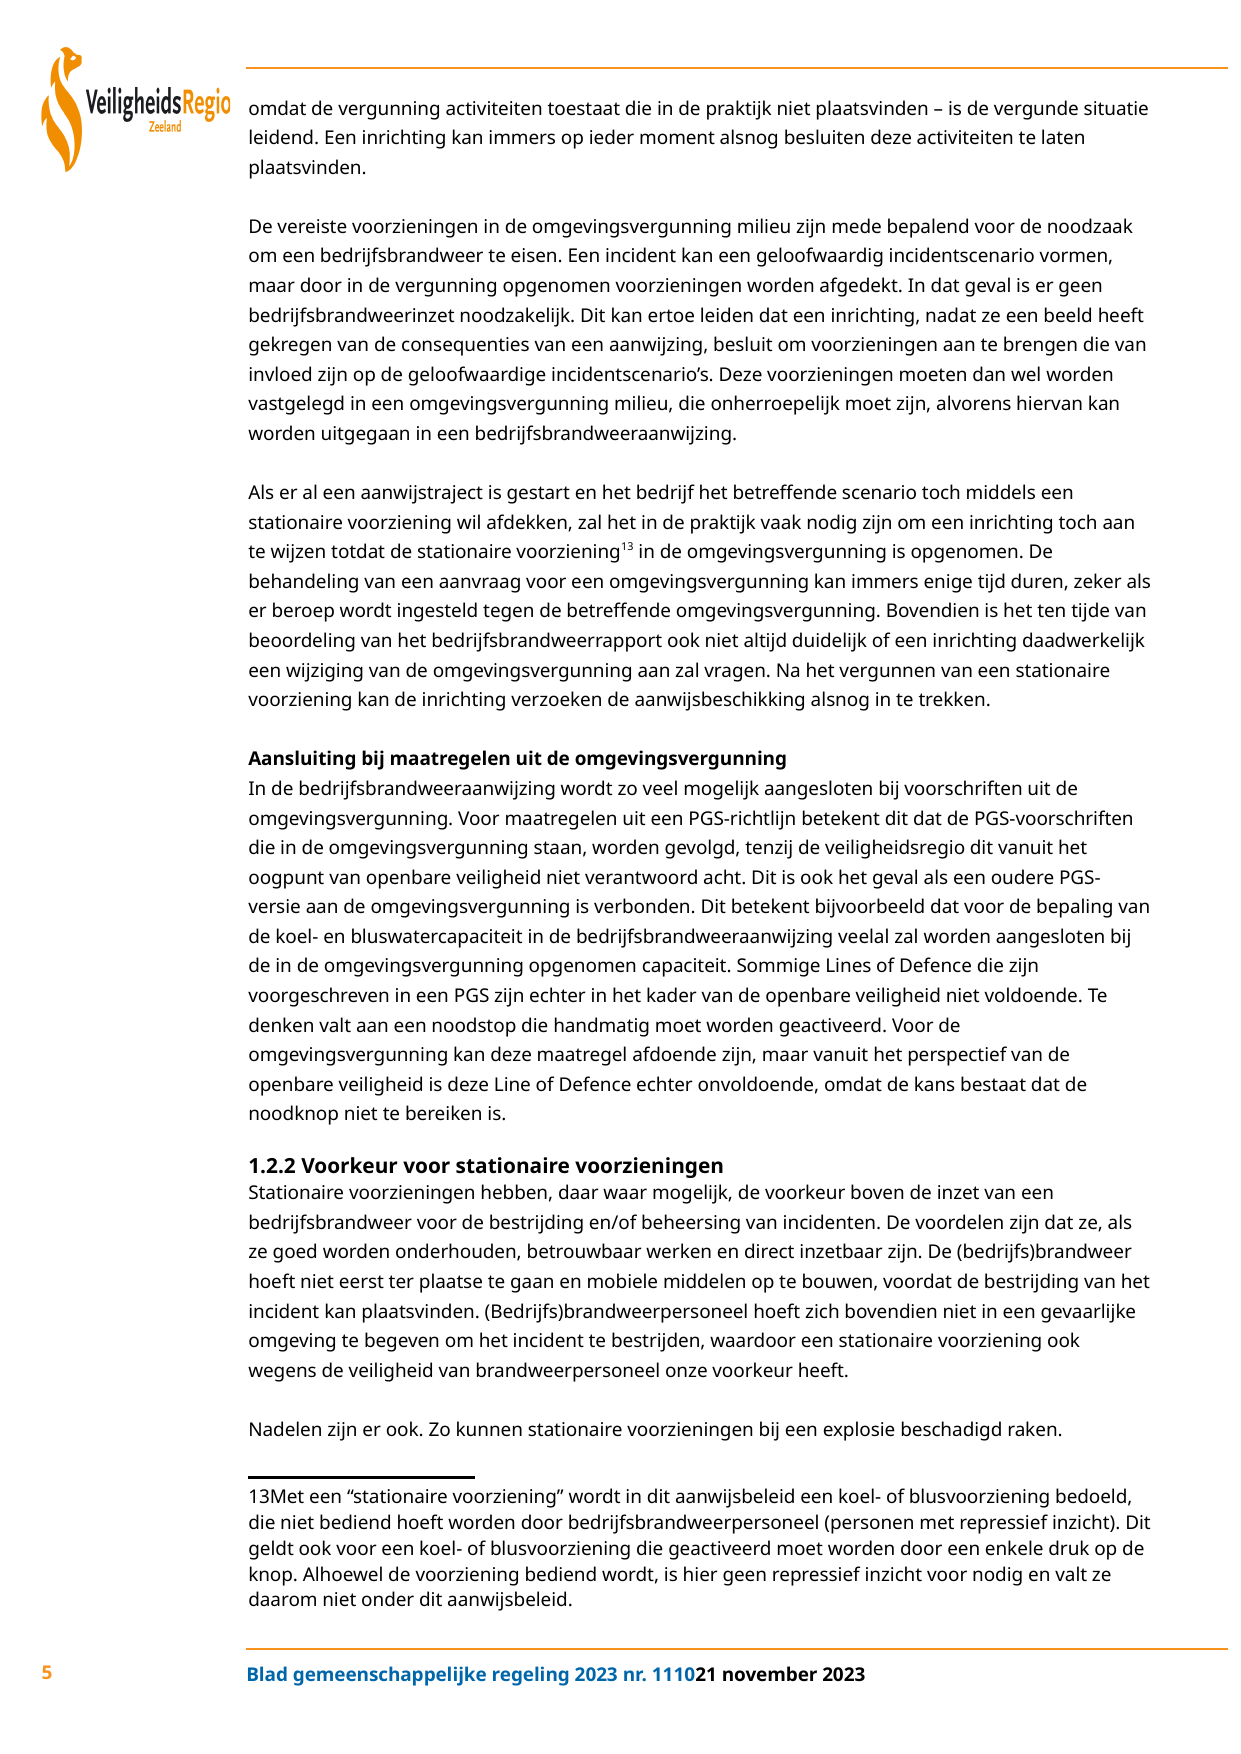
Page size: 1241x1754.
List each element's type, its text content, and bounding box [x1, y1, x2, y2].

text omdat de vergunning activiteiten toestaat die in de praktijk niet plaatsvinden – is de vergunde situatie leidend. Een inrichting kan immers op ieder moment alsnog besluiten deze activiteiten te laten plaatsvinden. [248, 95, 1152, 180]
text Aansluiting bij maatregelen uit de omgevingsvergunning [248, 746, 1152, 771]
text In de bedrijfsbrandweeraanwijzing wordt zo veel mogelijk aangesloten bij voorschriften uit de omgevingsvergunning. Voor maatregelen uit een PGS-richtlijn betekent dit dat de PGS-voorschriften die in de omgevingsvergunning staan, worden gevolgd, tenzij de veiligheidsregio dit vanuit het oogpunt van openbare veiligheid niet verantwoord acht. Dit is ook het geval als een oudere PGS-versie aan de omgevingsvergunning is verbonden. Dit betekent bijvoorbeeld dat voor de bepaling van de koel- en bluswatercapaciteit in de bedrijfsbrandweeraanwijzing veelal zal worden aangesloten bij de in de omgevingsvergunning opgenomen capaciteit. Sommige Lines of Defence die zijn voorgeschreven in een PGS zijn echter in het kader van de openbare veiligheid niet voldoende. Te denken valt aan een noodstop die handmatig moet worden geactiveerd. Voor de omgevingsvergunning kan deze maatregel afdoende zijn, maar vanuit het perspectief van de openbare veiligheid is deze Line of Defence echter onvoldoende, omdat de kans bestaat dat de noodknop niet te bereiken is. [248, 775, 1152, 1126]
text Stationaire voorzieningen hebben, daar waar mogelijk, de voorkeur boven de inzet van een bedrijfsbrandweer voor de bestrijding en/of beheersing van incidenten. De voordelen zijn dat ze, als ze goed worden onderhouden, betrouwbaar werken en direct inzetbaar zijn. De (bedrijfs)brandweer hoeft niet eerst ter plaatse te gaan en mobiele middelen op te bouwen, voordat de bestrijding van het incident kan plaatsvinden. (Bedrijfs)brandweerpersoneel hoeft zich bovendien niet in een gevaarlijke omgeving te begeven om het incident te bestrijden, waardoor een stationaire voorziening ook wegens de veiligheid van brandweerpersoneel onze voorkeur heeft. [248, 1179, 1152, 1383]
picture [41, 47, 231, 172]
text De vereiste voorzieningen in de omgevingsvergunning milieu zijn mede bepalend voor de noodzaak om een bedrijfsbrandweer te eisen. Een incident kan een geloofwaardig incidentscenario vormen, maar door in de vergunning opgenomen voorzieningen worden afgedekt. In dat geval is er geen bedrijfsbrandweerinzet noodzakelijk. Dit kan ertoe leiden dat een inrichting, nadat ze een beeld heeft gekregen van de consequenties van een aanwijzing, besluit om voorzieningen aan te brengen die van invloed zijn op de geloofwaardige incidentscenario’s. Deze voorzieningen moeten dan wel worden vastgelegd in een omgevingsvergunning milieu, die onherroepelijk moet zijn, alvorens hiervan kan worden uitgegaan in een bedrijfsbrandweeraanwijzing. [248, 213, 1152, 446]
text Met een “stationaire voorziening” wordt in dit aanwijsbeleid een koel- of blusvoorziening bedoeld, die niet bediend hoeft worden door bedrijfsbrandweerpersoneel (personen met repressief inzicht). Dit geldt ook voor een koel- of blusvoorziening die geactiveerd moet worden door een enkele druk op de knop. Alhoewel de voorziening bediend wordt, is hier geen repressief inzicht voor nodig en valt ze daarom niet onder dit aanwijsbeleid. [248, 1483, 1152, 1612]
text Als er al een aanwijstraject is gestart en het bedrijf het betreffende scenario toch middels een stationaire voorziening wil afdekken, zal het in de praktijk vaak nodig zijn om een inrichting toch aan te wijzen totdat de stationaire voorziening in de omgevingsvergunning is opgenomen. De behandeling van een aanvraag voor een omgevingsvergunning kan immers enige tijd duren, zeker als er beroep wordt ingesteld tegen de betreffende omgevingsvergunning. Bovendien is het ten tijde van beoordeling van het bedrijfsbrandweerrapport ook niet altijd duidelijk of een inrichting daadwerkelijk een wijziging van de omgevingsvergunning aan zal vragen. Na het vergunnen van een stationaire voorziening kan de inrichting verzoeken de aanwijsbeschikking alsnog in te trekken. [248, 479, 1152, 712]
text Nadelen zijn er ook. Zo kunnen stationaire voorzieningen bij een explosie beschadigd raken. [248, 1416, 1152, 1442]
text 1.2.2 Voorkeur voor stationaire voorzieningen [248, 1151, 1152, 1179]
